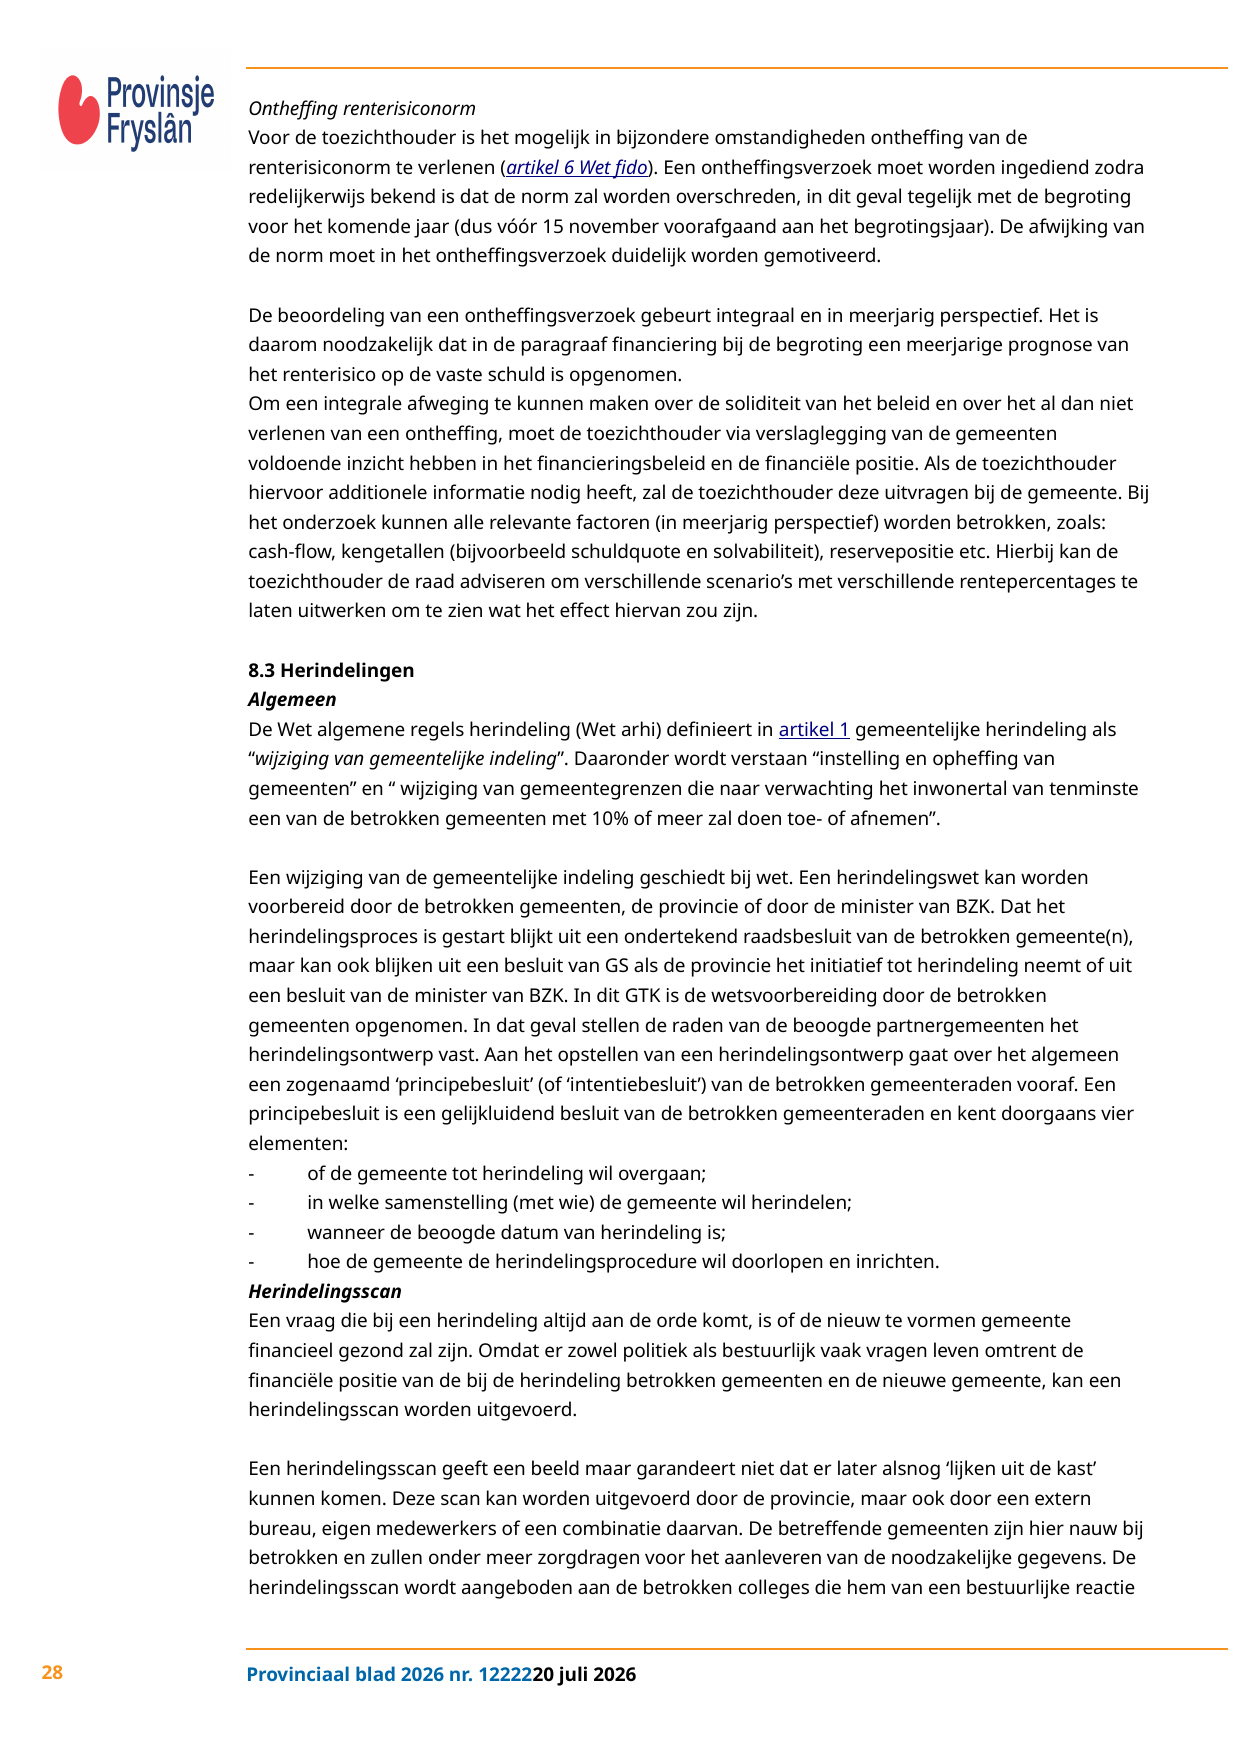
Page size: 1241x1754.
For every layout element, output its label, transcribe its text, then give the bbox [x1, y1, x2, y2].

text Algemeen [248, 686, 1152, 712]
list of de gemeente tot herindeling wil overgaan; [248, 1160, 1152, 1186]
text Voor de toezichthouder is het mogelijk in bijzondere omstandigheden ontheffing van de renterisiconorm te verlenen (artikel 6 Wet fido). Een ontheffingsverzoek moet worden ingediend zodra redelijkerwijs bekend is dat de norm zal worden overschreden, in dit geval tegelijk met de begroting voor het komende jaar (dus vóór 15 november voorafgaand aan het begrotingsjaar). De afwijking van de norm moet in het ontheffingsverzoek duidelijk worden gemotiveerd. [248, 124, 1152, 268]
picture [41, 47, 231, 172]
list in welke samenstelling (met wie) de gemeente wil herindelen; [248, 1189, 1152, 1215]
text Om een integrale afweging te kunnen maken over de soliditeit van het beleid en over het al dan niet verlenen van een ontheffing, moet de toezichthouder via verslaglegging van de gemeenten voldoende inzicht hebben in het financieringsbeleid en de financiële positie. Als de toezichthouder hiervoor additionele informatie nodig heeft, zal de toezichthouder deze uitvragen bij de gemeente. Bij het onderzoek kunnen alle relevante factoren (in meerjarig perspectief) worden betrokken, zoals: cash-flow, kengetallen (bijvoorbeeld schuldquote en solvabiliteit), reservepositie etc. Hierbij kan de toezichthouder de raad adviseren om verschillende scenario’s met verschillende rentepercentages te laten uitwerken om te zien wat het effect hiervan zou zijn. [248, 391, 1152, 623]
text 8.3 Herindelingen [248, 657, 1152, 683]
text Herindelingsscan [248, 1278, 1152, 1304]
text Een herindelingsscan geeft een beeld maar garandeert niet dat er later alsnog ‘lijken uit de kast’ kunnen komen. Deze scan kan worden uitgevoerd door de provincie, maar ook door een extern bureau, eigen medewerkers of een combinatie daarvan. De betreffende gemeenten zijn hier nauw bij betrokken en zullen onder meer zorgdragen voor het aanleveren van de noodzakelijke gegevens. De herindelingsscan wordt aangeboden aan de betrokken colleges die hem van een bestuurlijke reactie [248, 1456, 1152, 1600]
list wanneer de beoogde datum van herindeling is; [248, 1219, 1152, 1245]
text Een vraag die bij een herindeling altijd aan de orde komt, is of de nieuw te vormen gemeente financieel gezond zal zijn. Omdat er zowel politiek als bestuurlijk vaak vragen leven omtrent de financiële positie van de bij de herindeling betrokken gemeenten en de nieuwe gemeente, kan een herindelingsscan worden uitgevoerd. [248, 1308, 1152, 1422]
list hoe de gemeente de herindelingsprocedure wil doorlopen en inrichten. [248, 1248, 1152, 1274]
text Ontheffing renterisiconorm [248, 95, 1152, 121]
text De Wet algemene regels herindeling (Wet arhi) definieert in artikel 1 gemeentelijke herindeling als “wijziging van gemeentelijke indeling”. Daaronder wordt verstaan “instelling en opheffing van gemeenten” en “ wijziging van gemeentegrenzen die naar verwachting het inwonertal van tenminste een van de betrokken gemeenten met 10% of meer zal doen toe- of afnemen”. [248, 716, 1152, 831]
text De beoordeling van een ontheffingsverzoek gebeurt integraal en in meerjarig perspectief. Het is daarom noodzakelijk dat in de paragraaf financiering bij de begroting een meerjarige prognose van het renterisico op de vaste schuld is opgenomen. [248, 302, 1152, 387]
text Een wijziging van de gemeentelijke indeling geschiedt bij wet. Een herindelingswet kan worden voorbereid door de betrokken gemeenten, de provincie of door de minister van BZK. Dat het herindelingsproces is gestart blijkt uit een ondertekend raadsbesluit van de betrokken gemeente(n), maar kan ook blijken uit een besluit van GS als de provincie het initiatief tot herindeling neemt of uit een besluit van de minister van BZK. In dit GTK is de wetsvoorbereiding door de betrokken gemeenten opgenomen. In dat geval stellen de raden van de beoogde partnergemeenten het herindelingsontwerp vast. Aan het opstellen van een herindelingsontwerp gaat over het algemeen een zogenaamd ‘principebesluit’ (of ‘intentiebesluit’) van de betrokken gemeenteraden vooraf. Een principebesluit is een gelijkluidend besluit van de betrokken gemeenteraden en kent doorgaans vier elementen: [248, 864, 1152, 1156]
